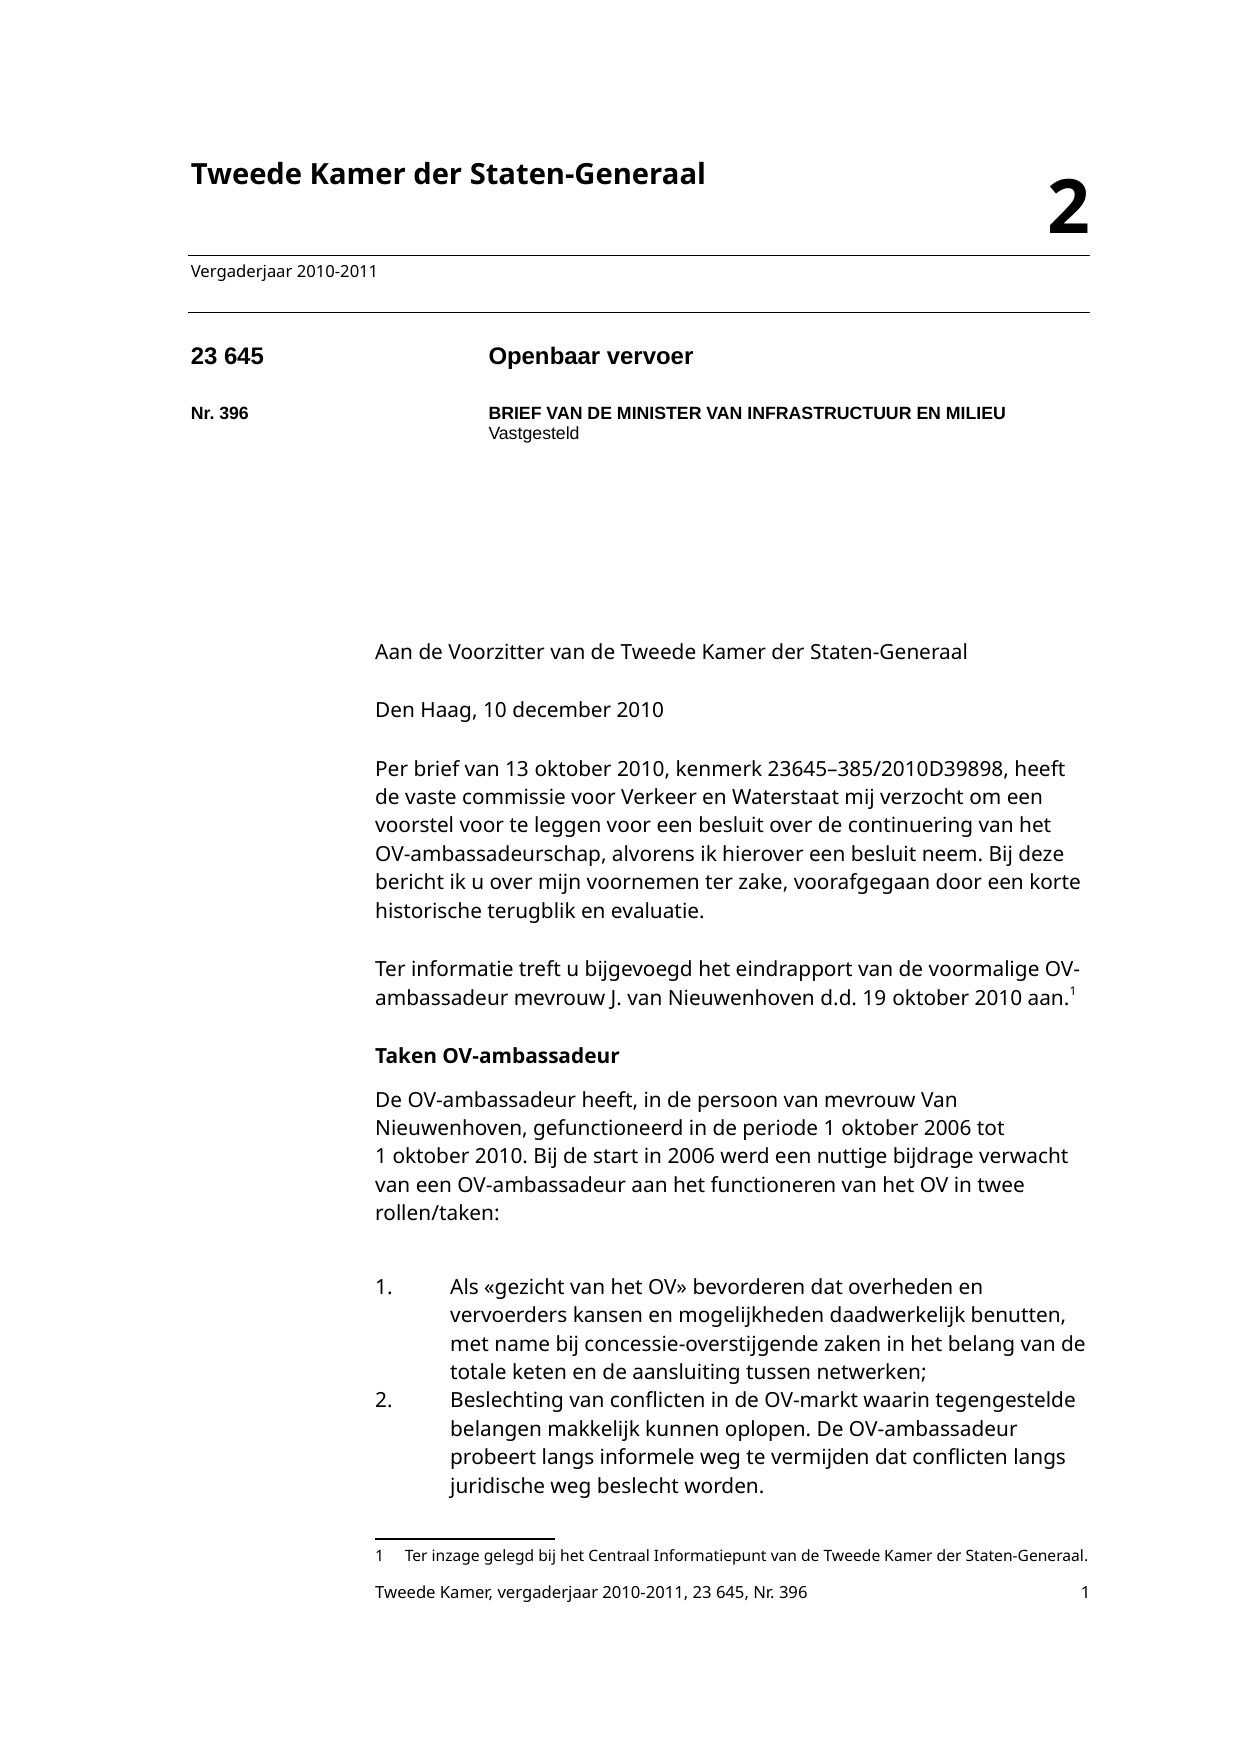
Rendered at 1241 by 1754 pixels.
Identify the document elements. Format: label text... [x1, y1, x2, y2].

text Aan de Voorzitter van de Tweede Kamer der Staten-Generaal [375, 637, 1090, 665]
table_cell 23 645 [188, 339, 485, 399]
text De OV-ambassadeur heeft, in de persoon van mevrouw Van Nieuwenhoven, gefunctioneerd in de periode 1 oktober 2006 tot 1 oktober 2010. Bij de start in 2006 werd een nuttige bijdrage verwacht van een OV-ambassadeur aan het functioneren van het OV in twee rollen/taken: [375, 1085, 1090, 1227]
text Taken OV-ambassadeur [375, 1041, 1090, 1070]
table_cell [188, 313, 485, 339]
table_cell BRIEF VAN DE MINISTER VAN INFRASTRUCTUUR EN MILIEU Vastgesteld [485, 399, 1090, 518]
text Ter inzage gelegd bij het Centraal Informatiepunt van de Tweede Kamer der Staten-Generaal. [375, 1509, 1090, 1566]
list Als «gezicht van het OV» bevorderen dat overheden en vervoerders kansen en mogelijkheden daadwerkelijk benutten, met name bij concessie-overstijgende zaken in het belang van de totale keten en de aansluiting tussen netwerken; [375, 1272, 1090, 1386]
table_cell [485, 313, 1090, 339]
text Ter informatie treft u bijgevoegd het eindrapport van de voormalige OV-ambassadeur mevrouw J. van Nieuwenhoven d.d. 19 oktober 2010 aan. [375, 954, 1090, 1011]
table_header Tweede Kamer der Staten-Generaal [188, 150, 909, 255]
table_header 2 [910, 150, 1090, 255]
list Beslechting van conflicten in de OV-markt waarin tegengestelde belangen makkelijk kunnen oplopen. De OV-ambassadeur probeert langs informele weg te vermijden dat conflicten langs juridische weg beslecht worden. [375, 1386, 1090, 1499]
table_cell Openbaar vervoer [485, 339, 1090, 399]
table_cell [485, 256, 1090, 312]
text Per brief van 13 oktober 2010, kenmerk 23645–385/2010D39898, heeft de vaste commissie voor Verkeer en Waterstaat mij verzocht om een voorstel voor te leggen voor een besluit over de continuering van het OV-ambassadeurschap, alvorens ik hierover een besluit neem. Bij deze bericht ik u over mijn voornemen ter zake, voorafgegaan door een korte historische terugblik en evaluatie. [375, 754, 1090, 924]
table_cell Vergaderjaar 2010-2011 [188, 256, 485, 312]
text Den Haag, 10 december 2010 [375, 695, 1090, 724]
table_cell Nr. 396 [188, 399, 485, 518]
